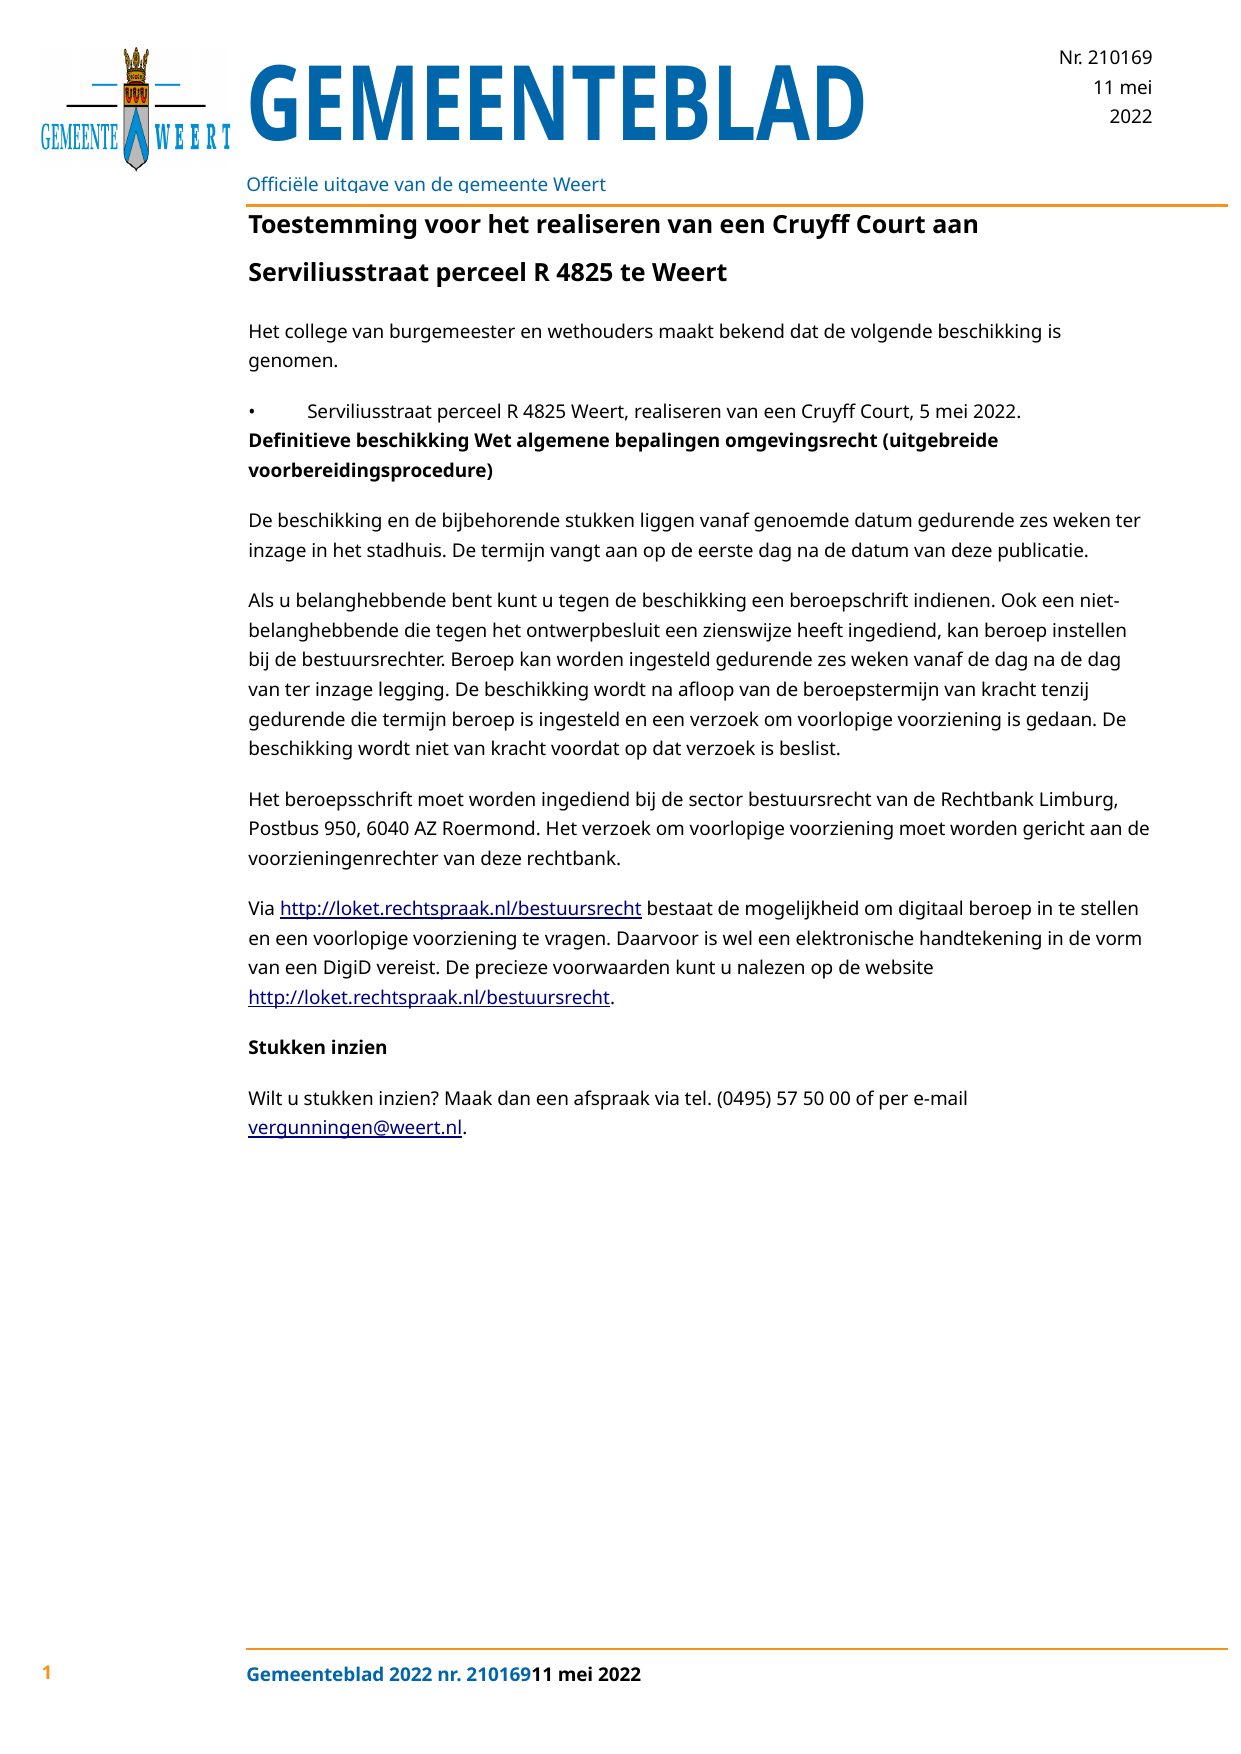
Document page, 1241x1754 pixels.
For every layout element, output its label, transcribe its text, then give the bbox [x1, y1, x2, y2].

list Serviliusstraat perceel R 4825 Weert, realiseren van een Cruyff Court, 5 mei 2022. [248, 398, 1152, 424]
picture [41, 47, 231, 172]
text Het college van burgemeester en wethouders maakt bekend dat de volgende beschikking is genomen. [248, 318, 1152, 373]
text Via http://loket.rechtspraak.nl/bestuursrecht bestaat de mogelijkheid om digitaal beroep in te stellen en een voorlopige voorziening te vragen. Daarvoor is wel een elektronische handtekening in de vorm van een DigiD vereist. De precieze voorwaarden kunt u nalezen op de website http://loket.rechtspraak.nl/bestuursrecht. [248, 895, 1152, 1010]
text Het beroepsschrift moet worden ingediend bij de sector bestuursrecht van de Rechtbank Limburg, Postbus 950, 6040 AZ Roermond. Het verzoek om voorlopige voorziening moet worden gericht aan de voorzieningenrechter van deze rechtbank. [248, 786, 1152, 871]
text Toestemming voor het realiseren van een Cruyff Court aan Serviliusstraat perceel R 4825 te Weert [248, 207, 1152, 288]
text Stukken inzien [248, 1034, 1152, 1060]
text Definitieve beschikking Wet algemene bepalingen omgevingsrecht (uitgebreide voorbereidingsprocedure) [248, 427, 1152, 483]
text Als u belanghebbende bent kunt u tegen de beschikking een beroepschrift indienen. Ook een niet-belanghebbende die tegen het ontwerpbesluit een zienswijze heeft ingediend, kan beroep instellen bij de bestuursrechter. Beroep kan worden ingesteld gedurende zes weken vanaf de dag na de dag van ter inzage legging. De beschikking wordt na afloop van de beroepstermijn van kracht tenzij gedurende die termijn beroep is ingesteld en een verzoek om voorlopige voorziening is gedaan. De beschikking wordt niet van kracht voordat op dat verzoek is beslist. [248, 587, 1152, 761]
text De beschikking en de bijbehorende stukken liggen vanaf genoemde datum gedurende zes weken ter inzage in het stadhuis. De termijn vangt aan op de eerste dag na de datum van deze publicatie. [248, 507, 1152, 563]
text Wilt u stukken inzien? Maak dan een afspraak via tel. (0495) 57 50 00 of per e-mail vergunningen@weert.nl. [248, 1085, 1152, 1140]
